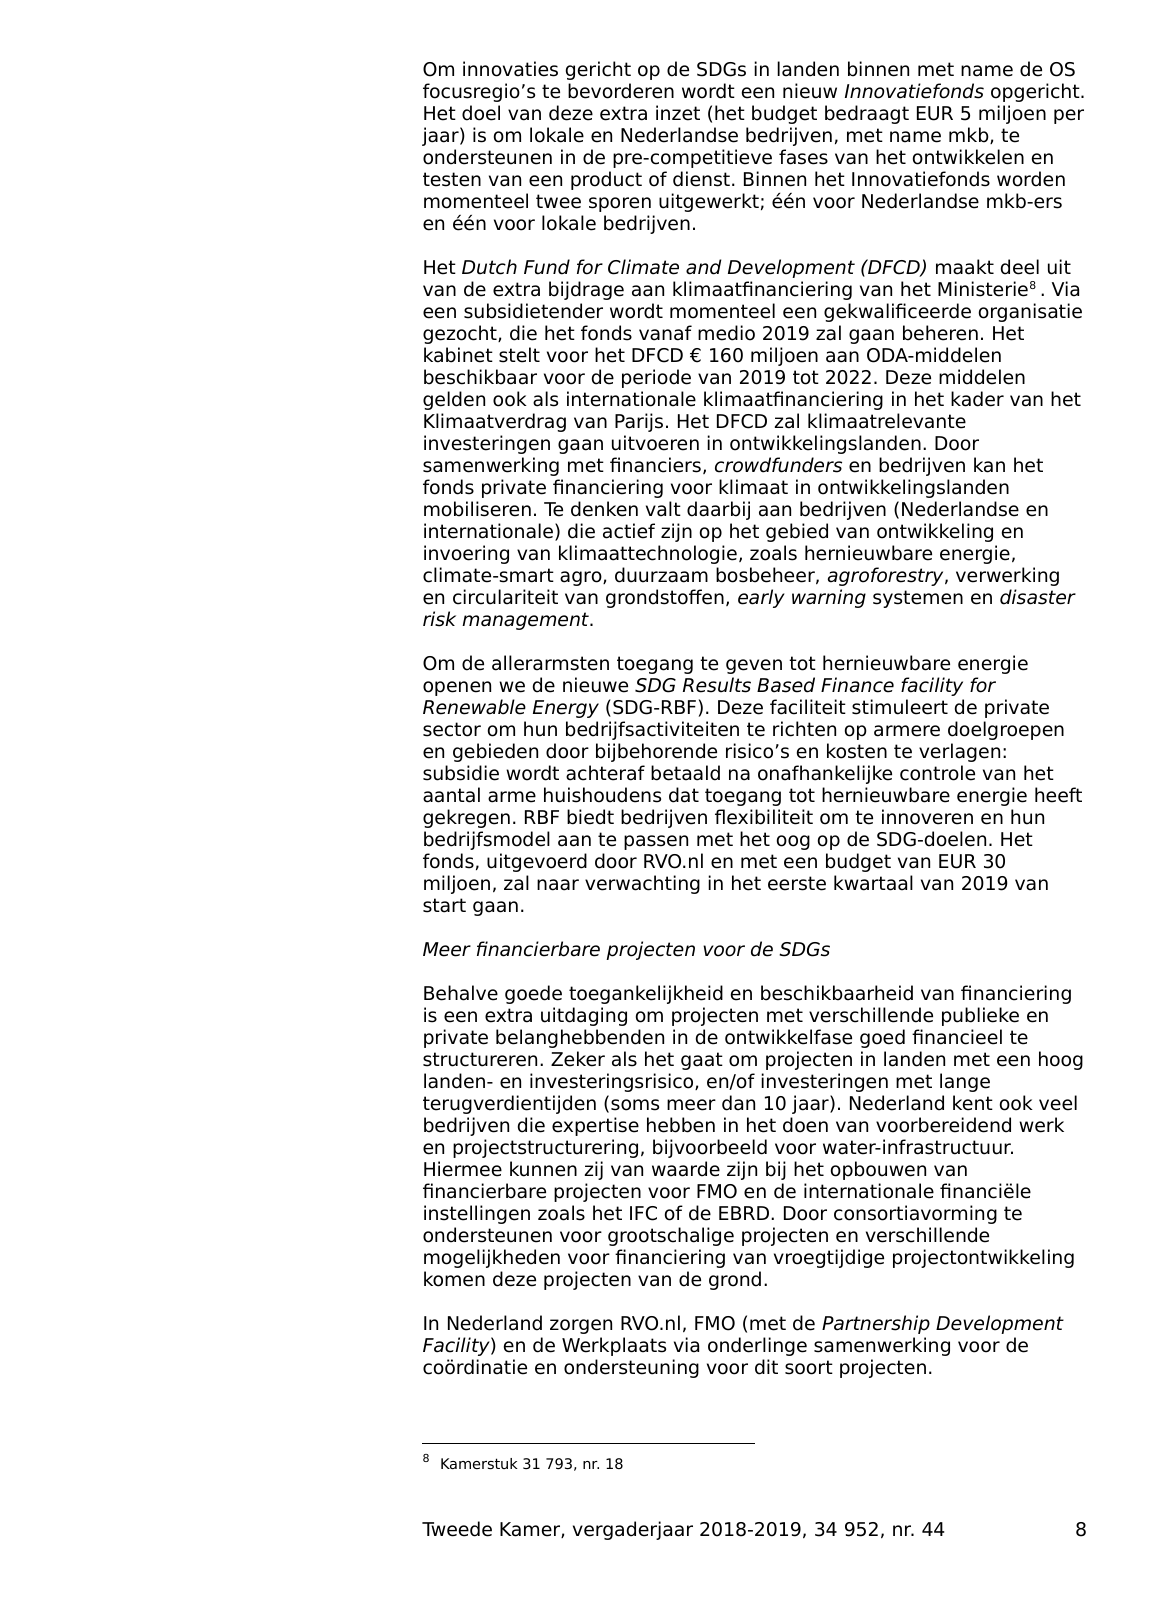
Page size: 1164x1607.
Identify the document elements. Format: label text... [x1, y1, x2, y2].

text Het Dutch Fund for Climate and Development (DFCD) maakt deel uit van de extra bijdrage aan klimaatfinanciering van het Ministerie. Via een subsidietender wordt momenteel een gekwalificeerde organisatie gezocht, die het fonds vanaf medio 2019 zal gaan beheren. Het kabinet stelt voor het DFCD € 160 miljoen aan ODA-middelen beschikbaar voor de periode van 2019 tot 2022. Deze middelen gelden ook als internationale klimaatfinanciering in het kader van het Klimaatverdrag van Parijs. Het DFCD zal klimaatrelevante investeringen gaan uitvoeren in ontwikkelingslanden. Door samenwerking met financiers, crowdfunders en bedrijven kan het fonds private financiering voor klimaat in ontwikkelingslanden mobiliseren. Te denken valt daarbij aan bedrijven (Nederlandse en internationale) die actief zijn op het gebied van ontwikkeling en invoering van klimaattechnologie, zoals hernieuwbare energie, climate-smart agro, duurzaam bosbeheer, agroforestry, verwerking en circulariteit van grondstoffen, early warning systemen en disaster risk management. [422, 257, 1087, 631]
text Kamerstuk 31 793, nr. 18 [422, 1452, 1087, 1474]
subtitle Meer financierbare projecten voor de SDGs [422, 939, 1087, 961]
text In Nederland zorgen RVO.nl, FMO (met de Partnership Development Facility) en de Werkplaats via onderlinge samenwerking voor de coördinatie en ondersteuning voor dit soort projecten. [422, 1313, 1087, 1379]
text Om de allerarmsten toegang te geven tot hernieuwbare energie openen we de nieuwe SDG Results Based Finance facility for Renewable Energy (SDG-RBF). Deze faciliteit stimuleert de private sector om hun bedrijfsactiviteiten te richten op armere doelgroepen en gebieden door bijbehorende risico’s en kosten te verlagen: subsidie wordt achteraf betaald na onafhankelijke controle van het aantal arme huishoudens dat toegang tot hernieuwbare energie heeft gekregen. RBF biedt bedrijven flexibiliteit om te innoveren en hun bedrijfsmodel aan te passen met het oog op de SDG-doelen. Het fonds, uitgevoerd door RVO.nl en met een budget van EUR 30 miljoen, zal naar verwachting in het eerste kwartaal van 2019 van start gaan. [422, 653, 1087, 917]
text Om innovaties gericht op de SDGs in landen binnen met name de OS focusregio’s te bevorderen wordt een nieuw Innovatiefonds opgericht. Het doel van deze extra inzet (het budget bedraagt EUR 5 miljoen per jaar) is om lokale en Nederlandse bedrijven, met name mkb, te ondersteunen in de pre-competitieve fases van het ontwikkelen en testen van een product of dienst. Binnen het Innovatiefonds worden momenteel twee sporen uitgewerkt; één voor Nederlandse mkb-ers en één voor lokale bedrijven. [422, 59, 1087, 235]
text Behalve goede toegankelijkheid en beschikbaarheid van financiering is een extra uitdaging om projecten met verschillende publieke en private belanghebbenden in de ontwikkelfase goed financieel te structureren. Zeker als het gaat om projecten in landen met een hoog landen- en investeringsrisico, en/of investeringen met lange terugverdientijden (soms meer dan 10 jaar). Nederland kent ook veel bedrijven die expertise hebben in het doen van voorbereidend werk en projectstructurering, bijvoorbeeld voor water-infrastructuur. Hiermee kunnen zij van waarde zijn bij het opbouwen van financierbare projecten voor FMO en de internationale financiële instellingen zoals het IFC of de EBRD. Door consortiavorming te ondersteunen voor grootschalige projecten en verschillende mogelijkheden voor financiering van vroegtijdige projectontwikkeling komen deze projecten van de grond. [422, 983, 1087, 1291]
